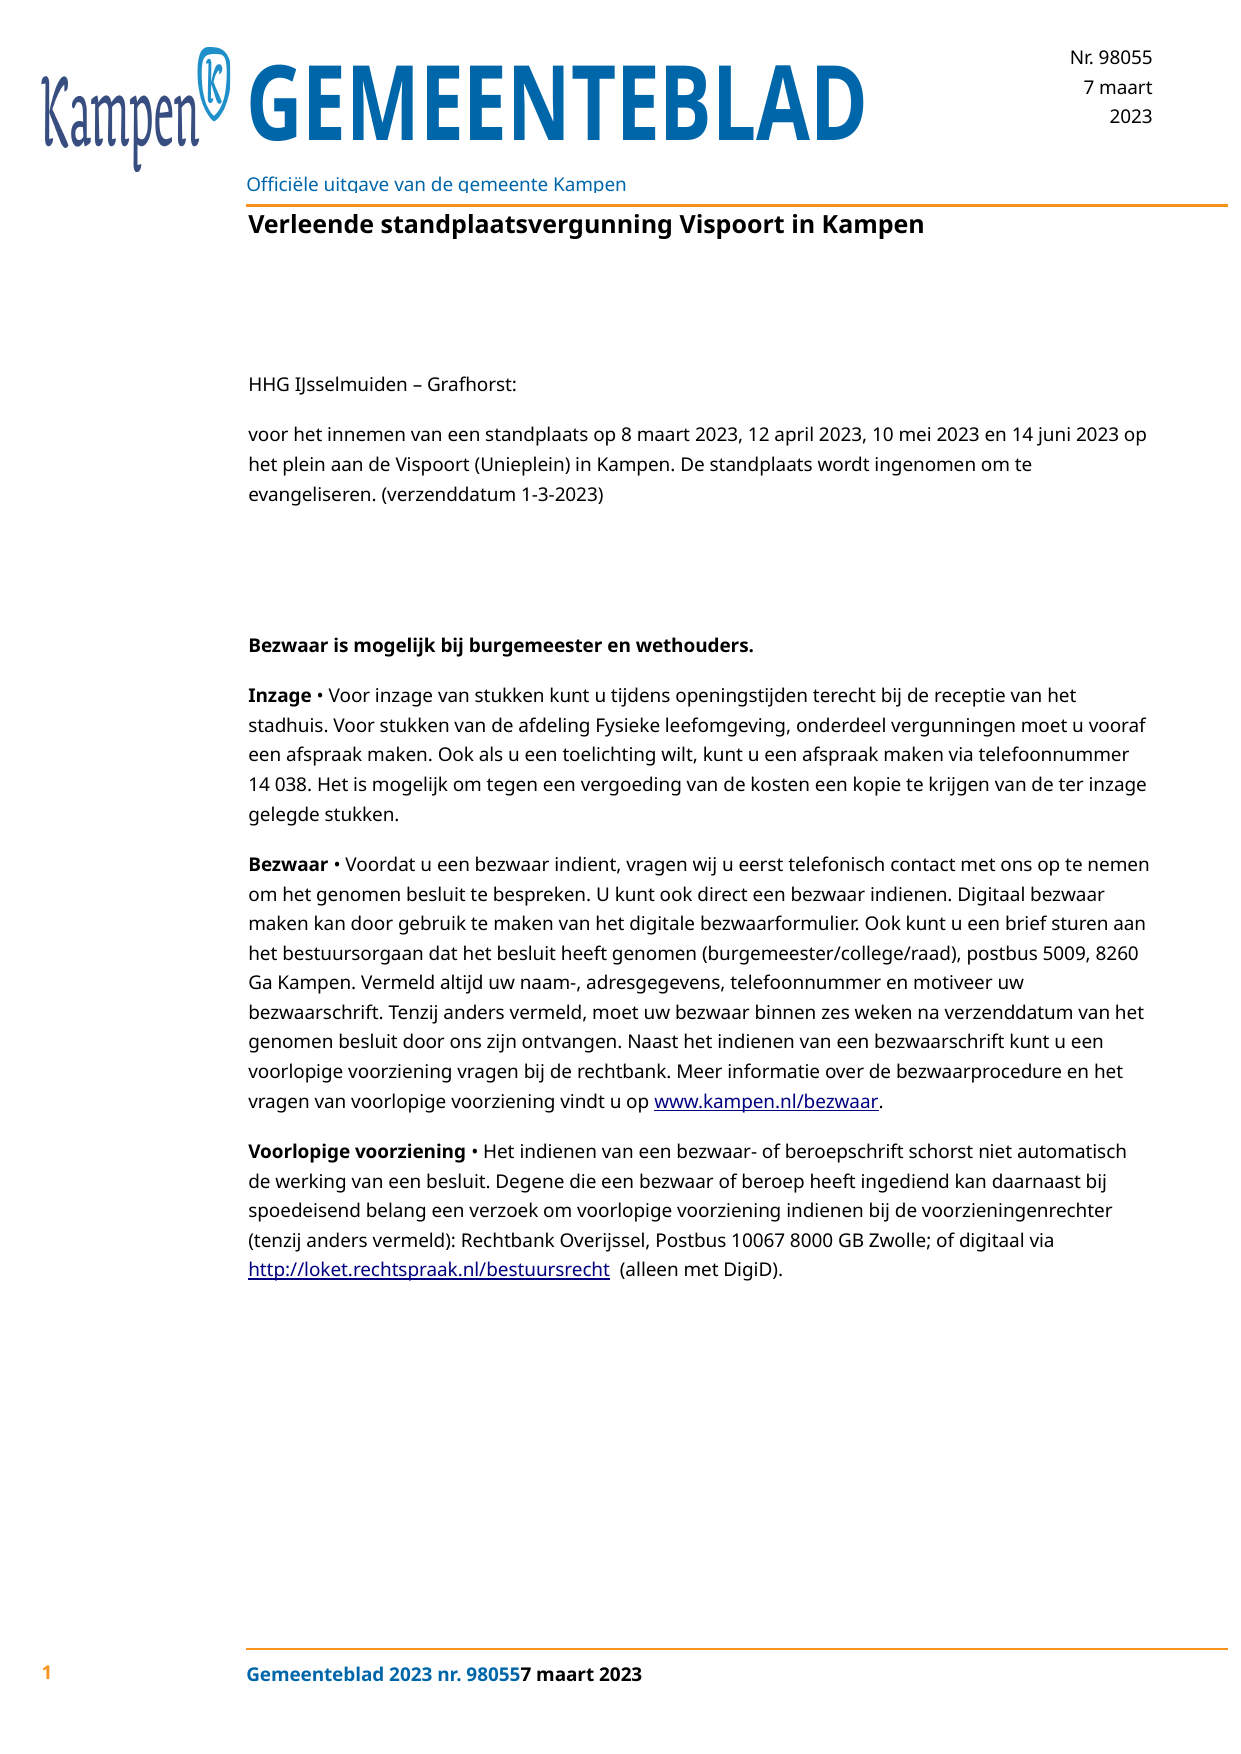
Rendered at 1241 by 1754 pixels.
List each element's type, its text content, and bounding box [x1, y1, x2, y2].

picture [41, 47, 231, 172]
text Voorlopige voorziening • Het indienen van een bezwaar- of beroepschrift schorst niet automatisch de werking van een besluit. Degene die een bezwaar of beroep heeft ingediend kan daarnaast bij spoedeisend belang een verzoek om voorlopige voorziening indienen bij de voorzieningenrechter (tenzij anders vermeld): Rechtbank Overijssel, Postbus 10067 8000 GB Zwolle; of digitaal via http://loket.rechtspraak.nl/bestuursrecht (alleen met DigiD). [248, 1138, 1152, 1282]
text Bezwaar is mogelijk bij burgemeester en wethouders. [248, 632, 1152, 658]
text Verleende standplaatsvergunning Vispoort in Kampen [248, 207, 1152, 241]
text Inzage • Voor inzage van stukken kunt u tijdens openingstijden terecht bij de receptie van het stadhuis. Voor stukken van de afdeling Fysieke leefomgeving, onderdeel vergunningen moet u vooraf een afspraak maken. Ook als u een toelichting wilt, kunt u een afspraak maken via telefoonnummer 14 038. Het is mogelijk om tegen een vergoeding van de kosten een kopie te krijgen van de ter inzage gelegde stukken. [248, 682, 1152, 826]
text HHG IJsselmuiden – Grafhorst: [248, 371, 1152, 397]
text Bezwaar • Voordat u een bezwaar indient, vragen wij u eerst telefonisch contact met ons op te nemen om het genomen besluit te bespreken. U kunt ook direct een bezwaar indienen. Digitaal bezwaar maken kan door gebruik te maken van het digitale bezwaarformulier. Ook kunt u een brief sturen aan het bestuursorgaan dat het besluit heeft genomen (burgemeester/college/raad), postbus 5009, 8260 Ga Kampen. Vermeld altijd uw naam-, adresgegevens, telefoonnummer en motiveer uw bezwaarschrift. Tenzij anders vermeld, moet uw bezwaar binnen zes weken na verzenddatum van het genomen besluit door ons zijn ontvangen. Naast het indienen van een bezwaarschrift kunt u een voorlopige voorziening vragen bij de rechtbank. Meer informatie over de bezwaarprocedure en het vragen van voorlopige voorziening vindt u op www.kampen.nl/bezwaar. [248, 851, 1152, 1113]
text voor het innemen van een standplaats op 8 maart 2023, 12 april 2023, 10 mei 2023 en 14 juni 2023 op het plein aan de Vispoort (Unieplein) in Kampen. De standplaats wordt ingenomen om te evangeliseren. (verzenddatum 1-3-2023) [248, 422, 1152, 506]
